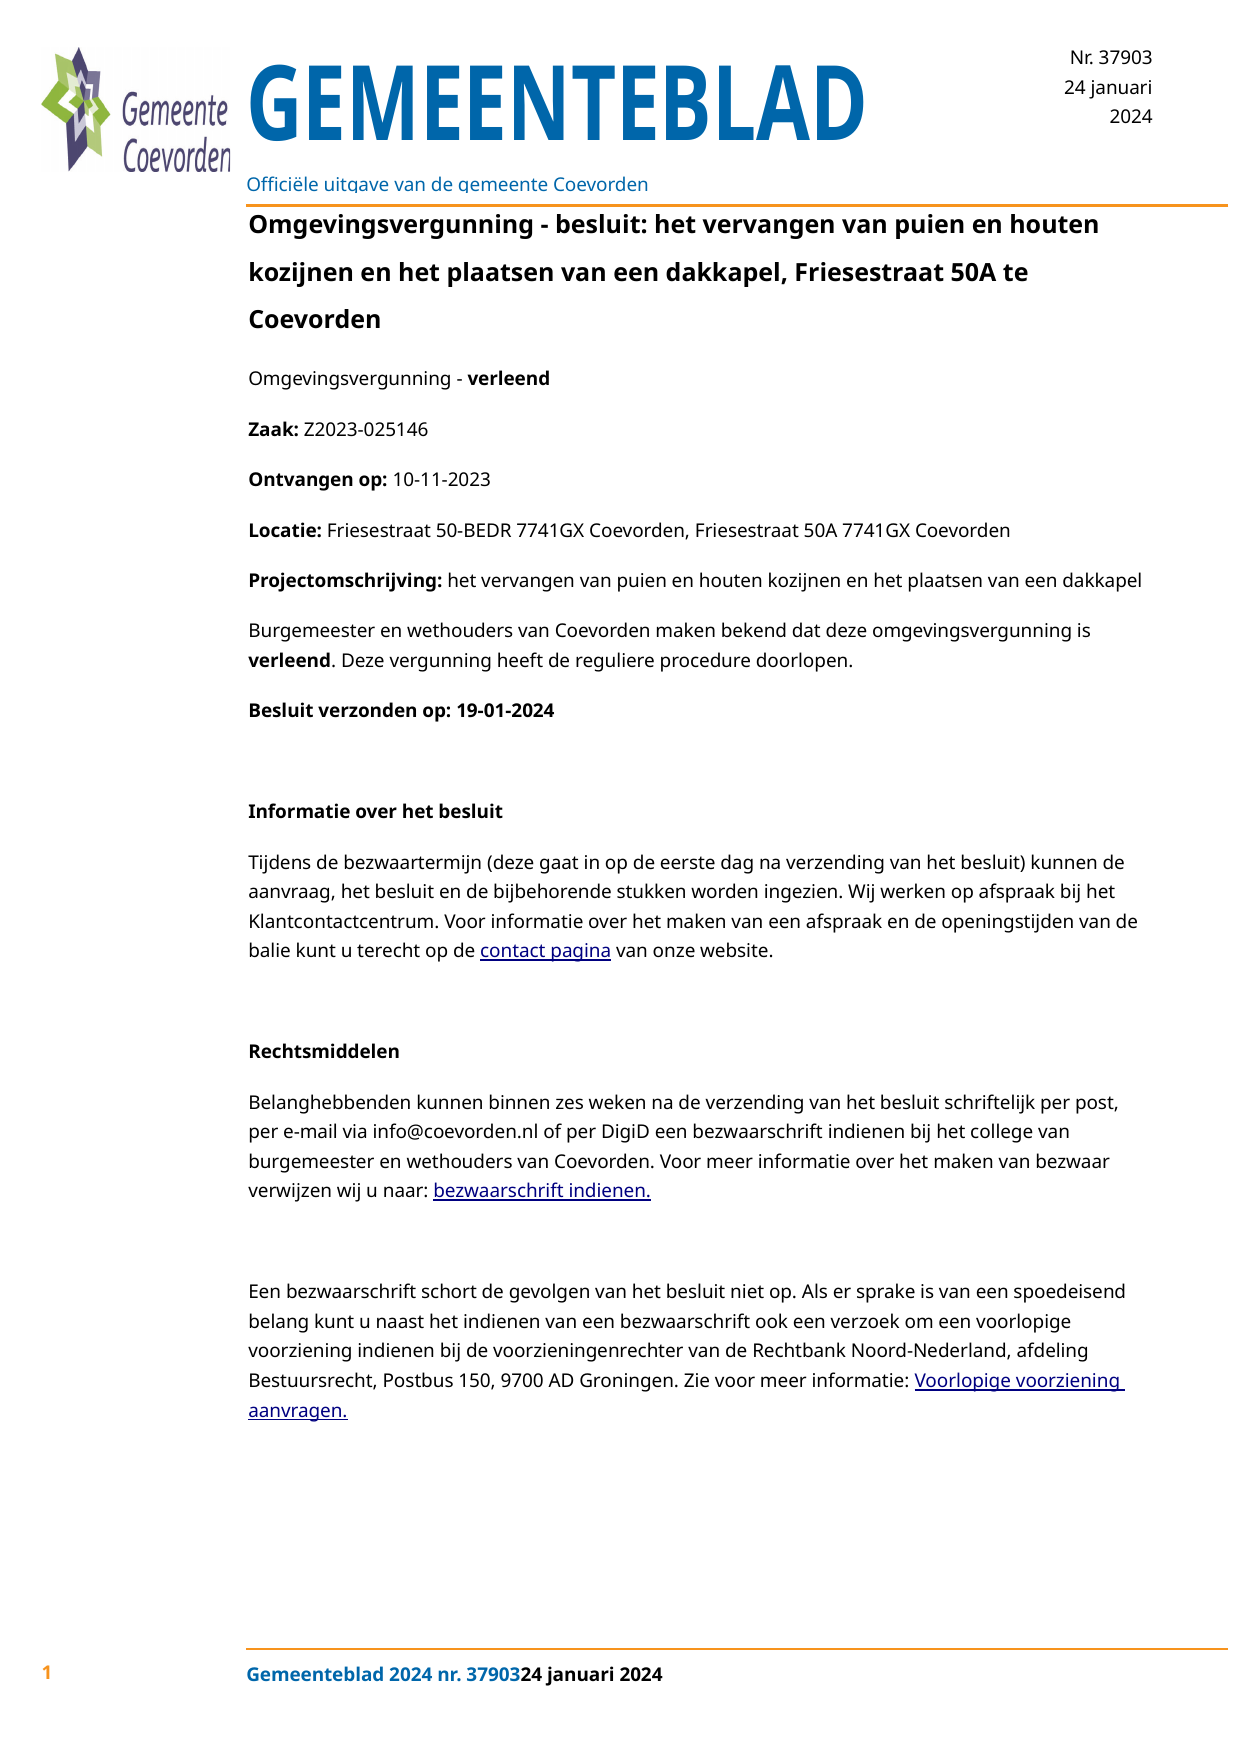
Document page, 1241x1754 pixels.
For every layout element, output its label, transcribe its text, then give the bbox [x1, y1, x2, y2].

text Ontvangen op: 10-11-2023 [248, 466, 1152, 492]
text Een bezwaarschrift schort de gevolgen van het besluit niet op. Als er sprake is van een spoedeisend belang kunt u naast het indienen van een bezwaarschrift ook een verzoek om een voorlopige voorziening indienen bij de voorzieningenrechter van de Rechtbank Noord-Nederland, afdeling Bestuursrecht, Postbus 150, 9700 AD Groningen. Zie voor meer informatie: Voorlopige voorziening aanvragen. [248, 1278, 1152, 1422]
text Zaak: Z2023-025146 [248, 416, 1152, 442]
text Besluit verzonden op: 19-01-2024 [248, 698, 1152, 723]
text Locatie: Friesestraat 50-BEDR 7741GX Coevorden, Friesestraat 50A 7741GX Coevorden [248, 517, 1152, 542]
text Omgevingsvergunning - verleend [248, 366, 1152, 391]
text Belanghebbenden kunnen binnen zes weken na de verzending van het besluit schriftelijk per post, per e-mail via info@coevorden.nl of per DigiD een bezwaarschrift indienen bij het college van burgemeester en wethouders van Coevorden. Voor meer informatie over het maken van bezwaar verwijzen wij u naar: bezwaarschrift indienen. [248, 1089, 1152, 1203]
text Burgemeester en wethouders van Coevorden maken bekend dat deze omgevingsvergunning is verleend. Deze vergunning heeft de reguliere procedure doorlopen. [248, 618, 1152, 673]
text Tijdens de bezwaartermijn (deze gaat in op de eerste dag na verzending van het besluit) kunnen de aanvraag, het besluit en de bijbehorende stukken worden ingezien. Wij werken op afspraak bij het Klantcontactcentrum. Voor informatie over het maken van een afspraak en de openingstijden van de balie kunt u terecht op de contact pagina van onze website. [248, 849, 1152, 963]
text Projectomschrijving: het vervangen van puien en houten kozijnen en het plaatsen van een dakkapel [248, 567, 1152, 593]
text Rechtsmiddelen [248, 1038, 1152, 1064]
text Informatie over het besluit [248, 798, 1152, 824]
picture [41, 47, 231, 172]
text Omgevingsvergunning - besluit: het vervangen van puien en houten kozijnen en het plaatsen van een dakkapel, Friesestraat 50A te Coevorden [248, 207, 1152, 336]
